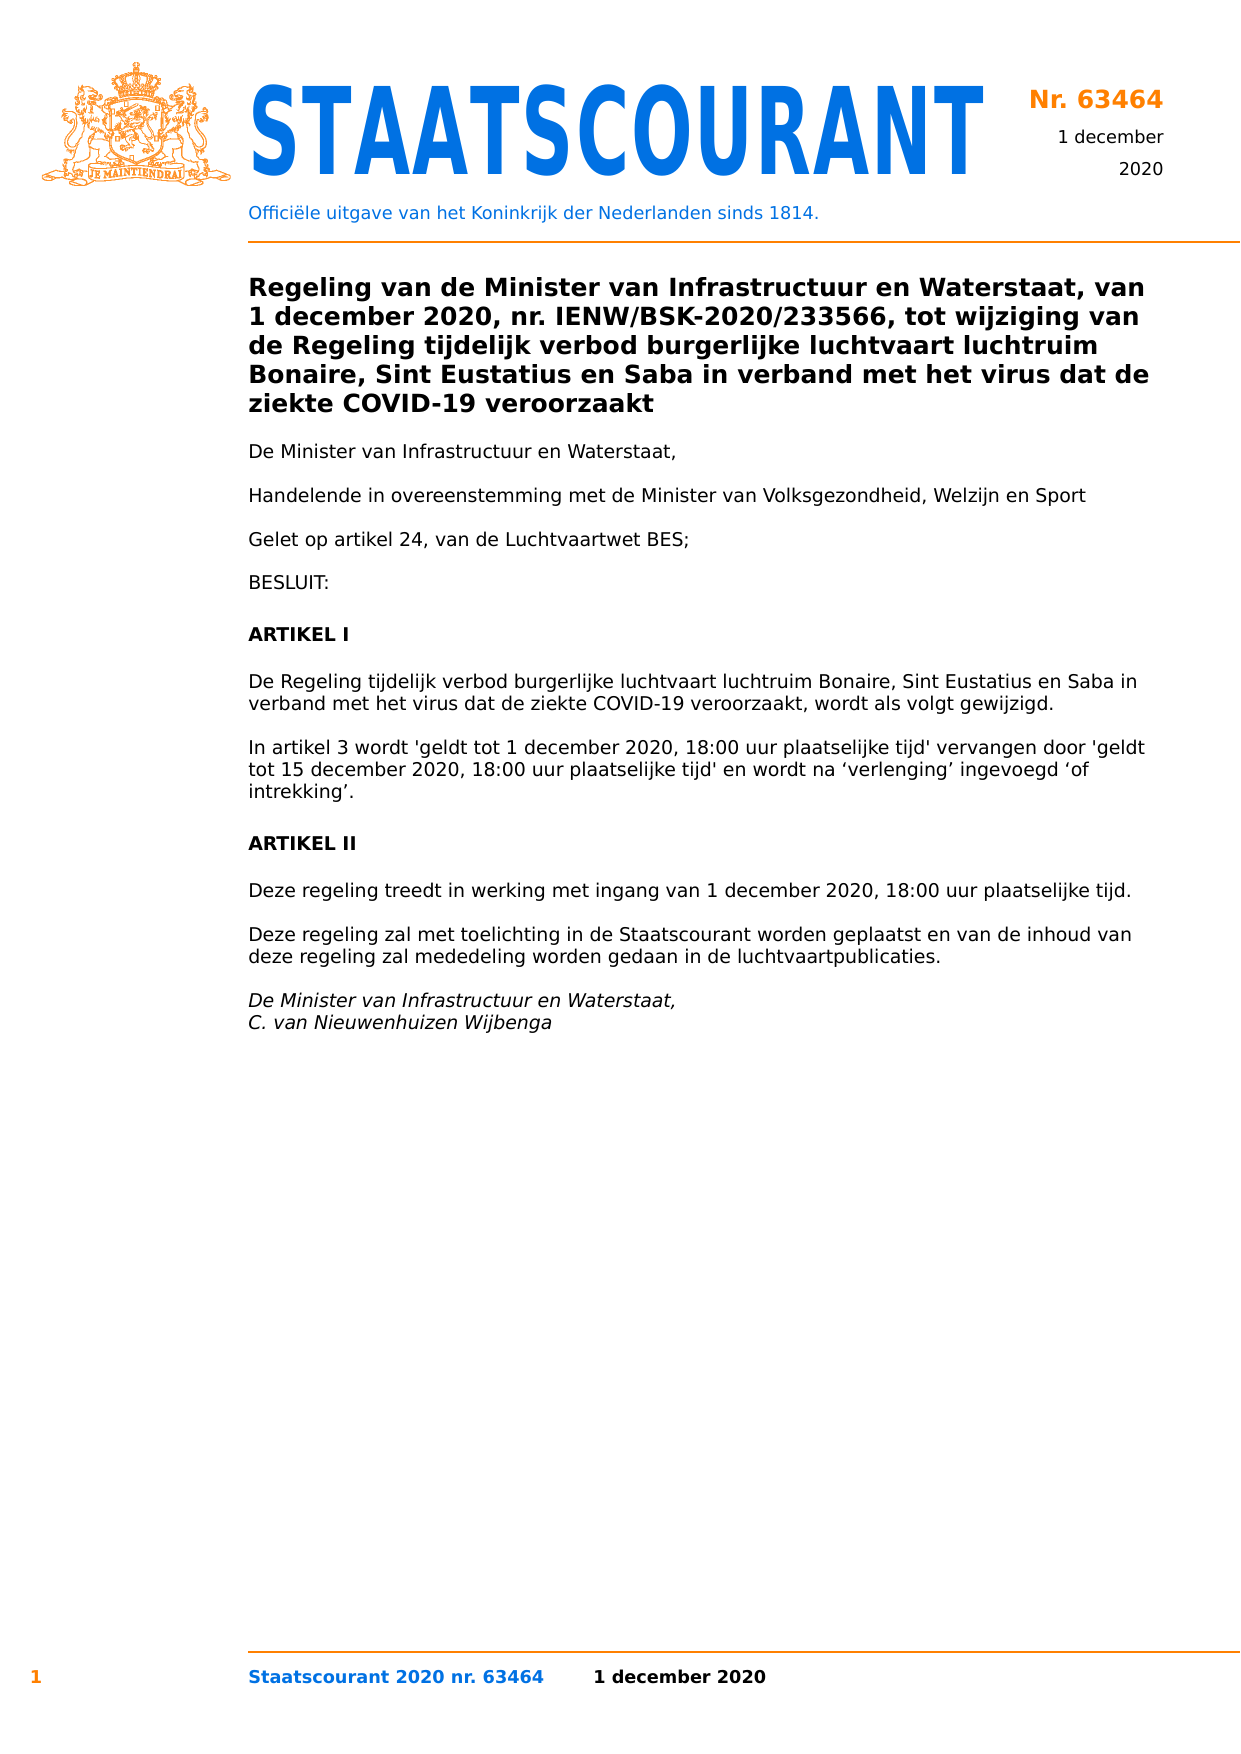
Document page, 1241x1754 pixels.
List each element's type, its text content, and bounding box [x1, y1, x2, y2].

text In artikel 3 wordt 'geldt tot 1 december 2020, 18:00 uur plaatselijke tijd' vervangen door 'geldt tot 15 december 2020, 18:00 uur plaatselijke tijd' en wordt na ‘verlenging’ ingevoegd ‘of intrekking’. [248, 737, 1163, 803]
subtitle Regeling van de Minister van Infrastructuur en Waterstaat, van 1 december 2020, nr. IENW/BSK-2020/233566, tot wijziging van de Regeling tijdelijk verbod burgerlijke luchtvaart luchtruim Bonaire, Sint Eustatius en Saba in verband met het virus dat de ziekte COVID-19 veroorzaakt [248, 273, 1163, 419]
text De Minister van Infrastructuur en Waterstaat, [248, 441, 1163, 463]
table_cell Officiële uitgave van het Koninkrijk der Nederlanden sinds 1814. [248, 203, 1240, 241]
table_header STAATSCOURANT [248, 62, 998, 203]
subtitle ARTIKEL I [248, 624, 1163, 646]
table_cell 1 december [998, 121, 1240, 153]
picture [41, 62, 231, 186]
text Deze regeling treedt in werking met ingang van 1 december 2020, 18:00 uur plaatselijke tijd. [248, 880, 1163, 902]
text Deze regeling zal met toelichting in de Staatscourant worden geplaatst en van de inhoud van deze regeling zal mededeling worden gedaan in de luchtvaartpublicaties. [248, 924, 1163, 968]
table_cell 2020 [998, 153, 1240, 203]
text Gelet op artikel 24, van de Luchtvaartwet BES; [248, 528, 1163, 550]
table_header Nr. 63464 [998, 62, 1240, 121]
text De Regeling tijdelijk verbod burgerlijke luchtvaart luchtruim Bonaire, Sint Eustatius en Saba in verband met het virus dat de ziekte COVID-19 veroorzaakt, wordt als volgt gewijzigd. [248, 671, 1163, 715]
text BESLUIT: [248, 572, 1163, 594]
subtitle ARTIKEL II [248, 833, 1163, 855]
text Handelende in overeenstemming met de Minister van Volksgezondheid, Welzijn en Sport [248, 484, 1163, 507]
table_header [25, 62, 248, 241]
text De Minister van Infrastructuur en Waterstaat, C. van Nieuwenhuizen Wijbenga [248, 990, 1163, 1034]
